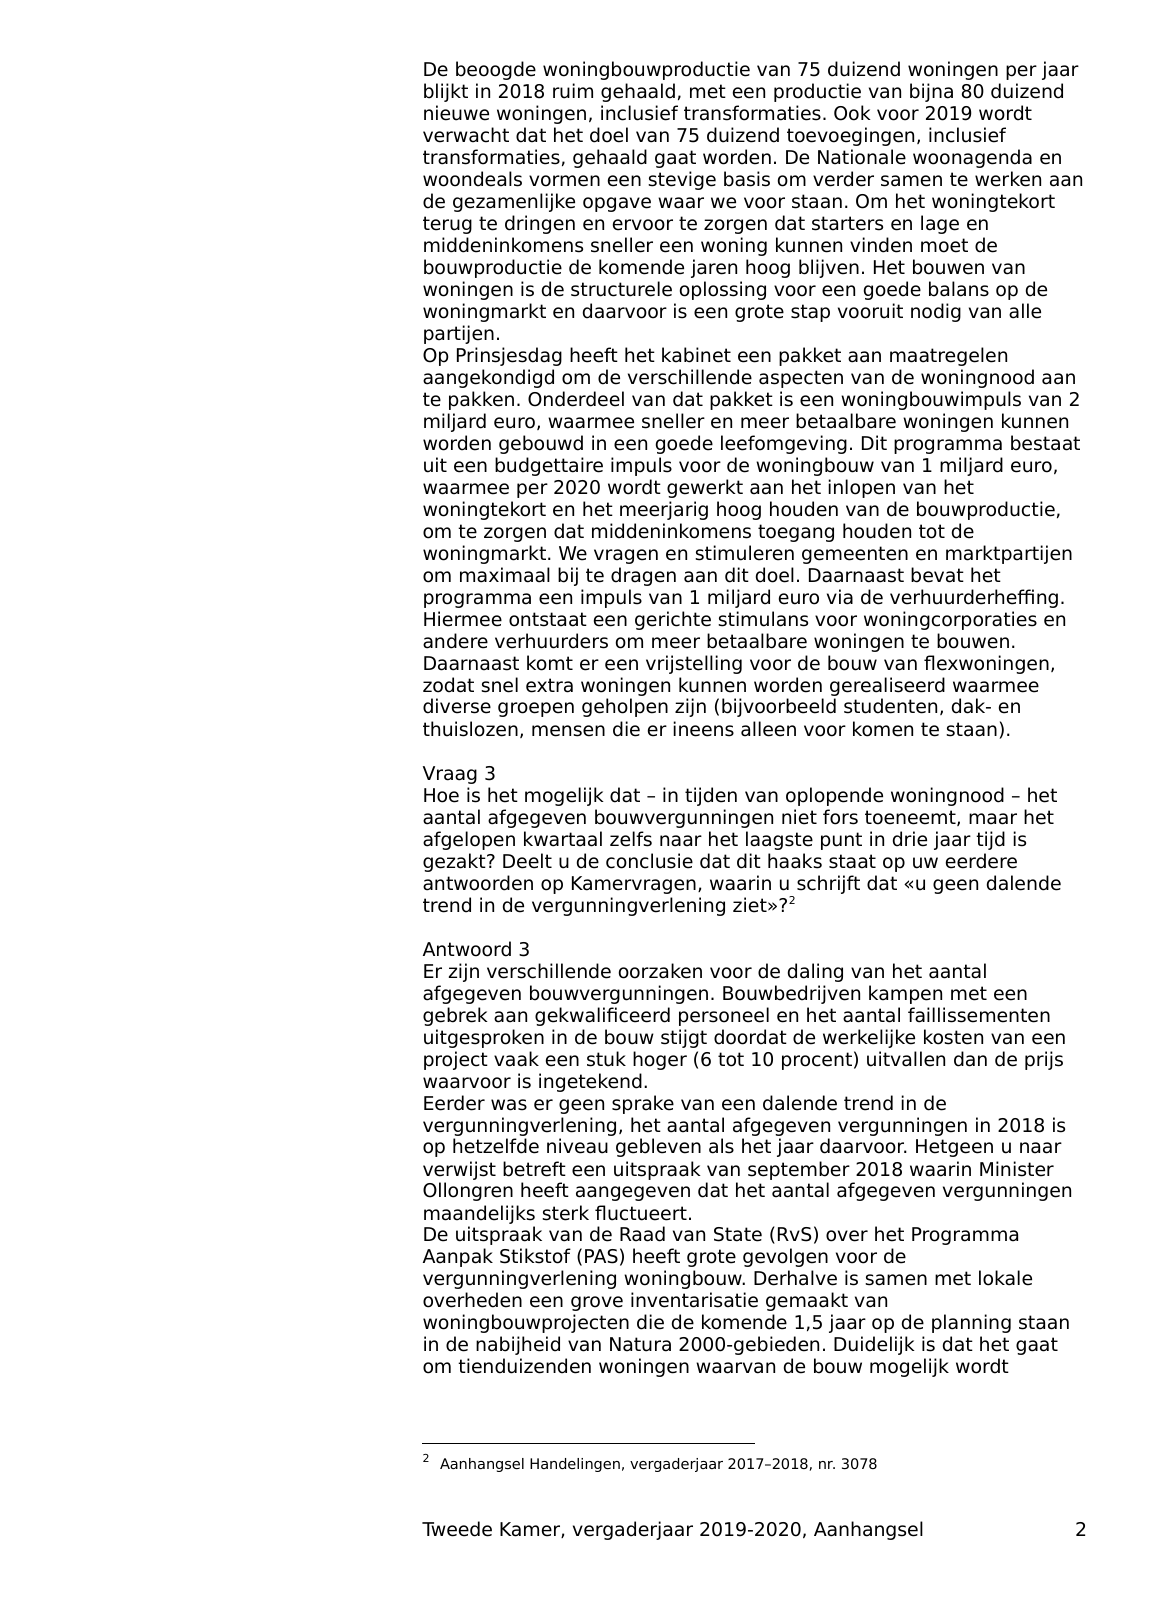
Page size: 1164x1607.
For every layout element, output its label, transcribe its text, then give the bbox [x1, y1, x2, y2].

text De beoogde woningbouwproductie van 75 duizend woningen per jaar blijkt in 2018 ruim gehaald, met een productie van bijna 80 duizend nieuwe woningen, inclusief transformaties. Ook voor 2019 wordt verwacht dat het doel van 75 duizend toevoegingen, inclusief transformaties, gehaald gaat worden. De Nationale woonagenda en woondeals vormen een stevige basis om verder samen te werken aan de gezamenlijke opgave waar we voor staan. Om het woningtekort terug te dringen en ervoor te zorgen dat starters en lage en middeninkomens sneller een woning kunnen vinden moet de bouwproductie de komende jaren hoog blijven. Het bouwen van woningen is de structurele oplossing voor een goede balans op de woningmarkt en daarvoor is een grote stap vooruit nodig van alle partijen. [422, 59, 1087, 345]
text Op Prinsjesdag heeft het kabinet een pakket aan maatregelen aangekondigd om de verschillende aspecten van de woningnood aan te pakken. Onderdeel van dat pakket is een woningbouwimpuls van 2 miljard euro, waarmee sneller en meer betaalbare woningen kunnen worden gebouwd in een goede leefomgeving. Dit programma bestaat uit een budgettaire impuls voor de woningbouw van 1 miljard euro, waarmee per 2020 wordt gewerkt aan het inlopen van het woningtekort en het meerjarig hoog houden van de bouwproductie, om te zorgen dat middeninkomens toegang houden tot de woningmarkt. We vragen en stimuleren gemeenten en marktpartijen om maximaal bij te dragen aan dit doel. Daarnaast bevat het programma een impuls van 1 miljard euro via de verhuurderheffing. Hiermee ontstaat een gerichte stimulans voor woningcorporaties en andere verhuurders om meer betaalbare woningen te bouwen. Daarnaast komt er een vrijstelling voor de bouw van flexwoningen, zodat snel extra woningen kunnen worden gerealiseerd waarmee diverse groepen geholpen zijn (bijvoorbeeld studenten, dak- en thuislozen, mensen die er ineens alleen voor komen te staan). [422, 345, 1087, 740]
text Aanhangsel Handelingen, vergaderjaar 2017–2018, nr. 3078 [422, 1452, 1087, 1474]
text De uitspraak van de Raad van State (RvS) over het Programma Aanpak Stikstof (PAS) heeft grote gevolgen voor de vergunningverlening woningbouw. Derhalve is samen met lokale overheden een grove inventarisatie gemaakt van woningbouwprojecten die de komende 1,5 jaar op de planning staan in de nabijheid van Natura 2000-gebieden. Duidelijk is dat het gaat om tienduizenden woningen waarvan de bouw mogelijk wordt [422, 1224, 1087, 1378]
text Er zijn verschillende oorzaken voor de daling van het aantal afgegeven bouwvergunningen. Bouwbedrijven kampen met een gebrek aan gekwalificeerd personeel en het aantal faillissementen uitgesproken in de bouw stijgt doordat de werkelijke kosten van een project vaak een stuk hoger (6 tot 10 procent) uitvallen dan de prijs waarvoor is ingetekend. [422, 961, 1087, 1092]
text Eerder was er geen sprake van een dalende trend in de vergunningverlening, het aantal afgegeven vergunningen in 2018 is op hetzelfde niveau gebleven als het jaar daarvoor. Hetgeen u naar verwijst betreft een uitspraak van september 2018 waarin Minister Ollongren heeft aangegeven dat het aantal afgegeven vergunningen maandelijks sterk fluctueert. [422, 1092, 1087, 1224]
text Antwoord 3 [422, 939, 1087, 961]
text Hoe is het mogelijk dat – in tijden van oplopende woningnood – het aantal afgegeven bouwvergunningen niet fors toeneemt, maar het afgelopen kwartaal zelfs naar het laagste punt in drie jaar tijd is gezakt? Deelt u de conclusie dat dit haaks staat op uw eerdere antwoorden op Kamervragen, waarin u schrijft dat «u geen dalende trend in de vergunningverlening ziet»? [422, 784, 1087, 916]
text Vraag 3 [422, 763, 1087, 784]
